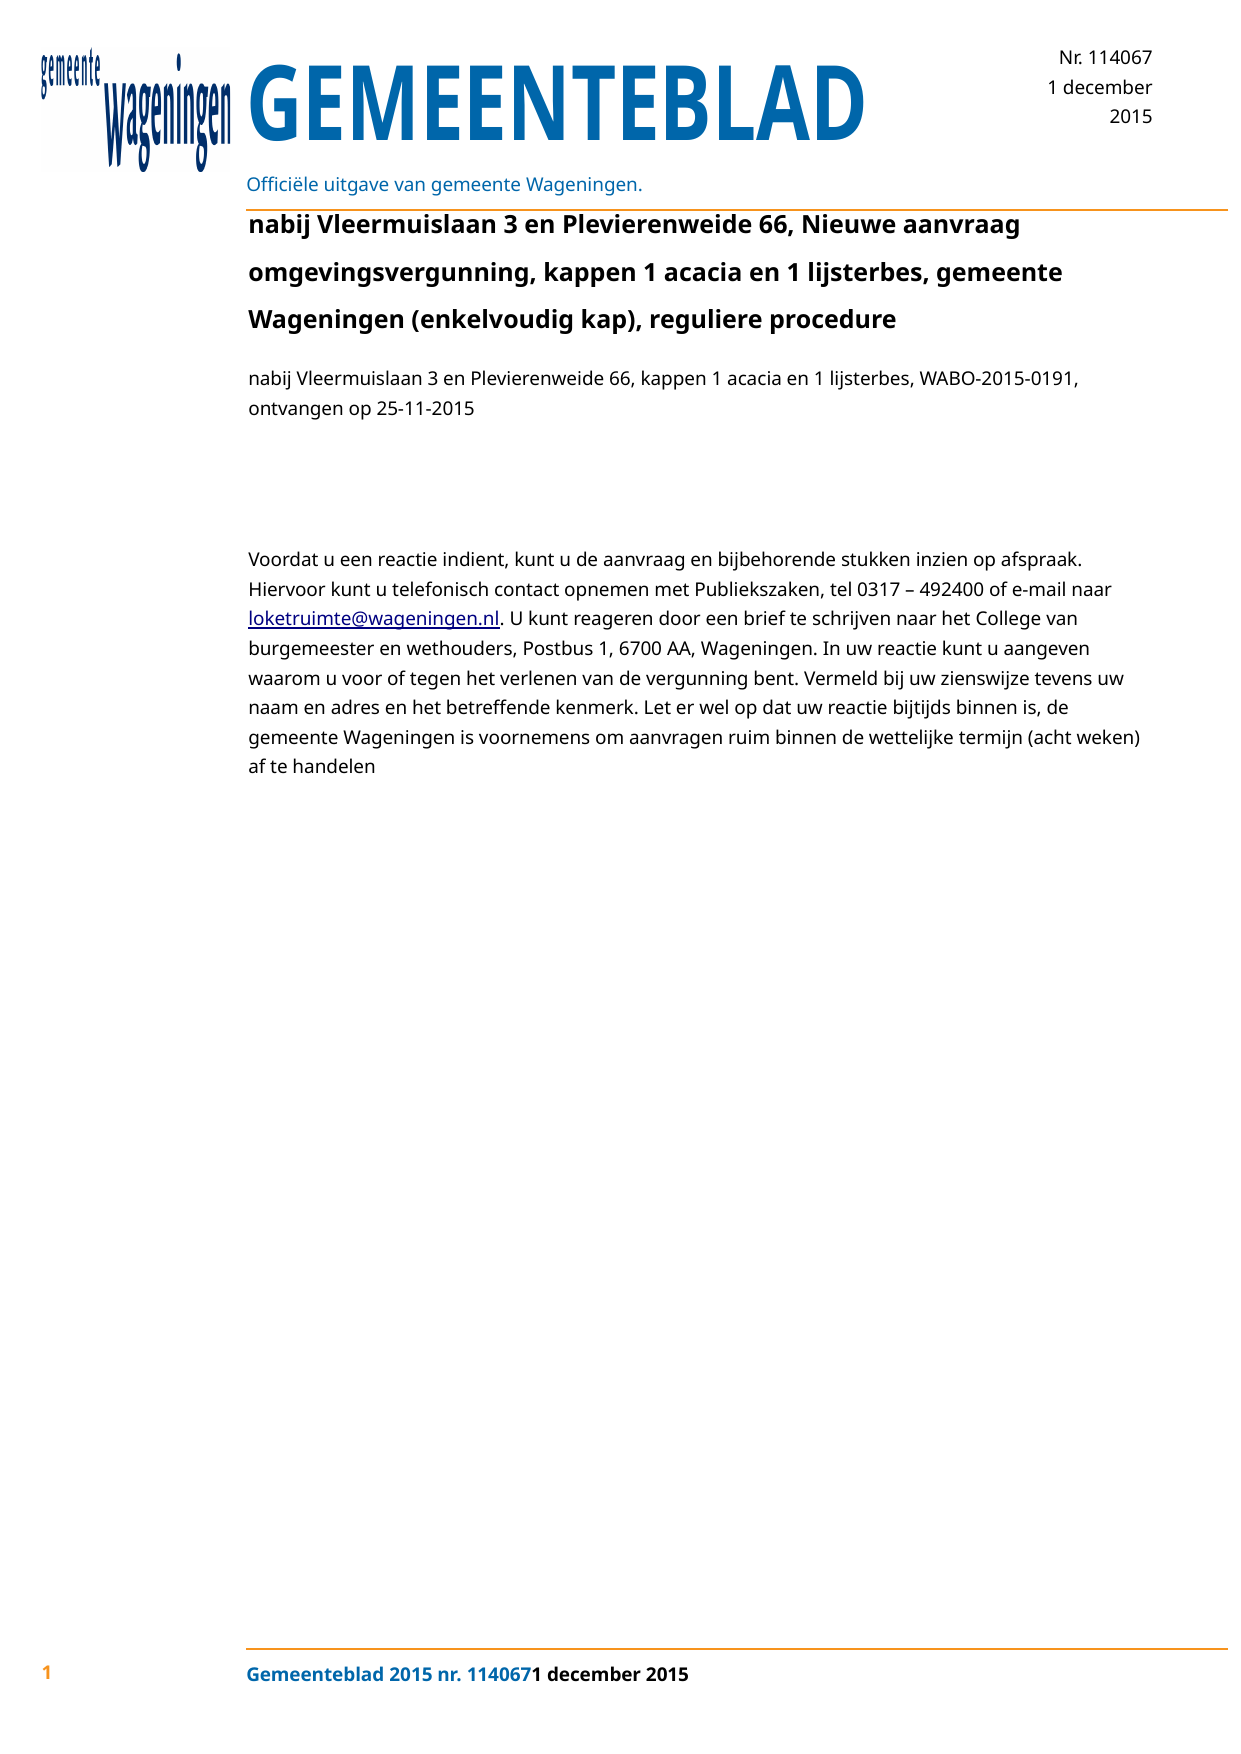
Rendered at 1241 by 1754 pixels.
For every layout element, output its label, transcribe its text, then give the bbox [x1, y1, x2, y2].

text nabij Vleermuislaan 3 en Plevierenweide 66, Nieuwe aanvraag omgevingsvergunning, kappen 1 acacia en 1 lijsterbes, gemeente Wageningen (enkelvoudig kap), reguliere procedure [248, 211, 1152, 336]
text Voordat u een reactie indient, kunt u de aanvraag en bijbehorende stukken inzien op afspraak. Hiervoor kunt u telefonisch contact opnemen met Publiekszaken, tel 0317 – 492400 of e-mail naar loketruimte@wageningen.nl. U kunt reageren door een brief te schrijven naar het College van burgemeester en wethouders, Postbus 1, 6700 AA, Wageningen. In uw reactie kunt u aangeven waarom u voor of tegen het verlenen van de vergunning bent. Vermeld bij uw zienswijze tevens uw naam en adres en het betreffende kenmerk. Let er wel op dat uw reactie bijtijds binnen is, de gemeente Wageningen is voornemens om aanvragen ruim binnen de wettelijke termijn (acht weken) af te handelen [248, 546, 1152, 779]
picture [41, 47, 231, 172]
text nabij Vleermuislaan 3 en Plevierenweide 66, kappen 1 acacia en 1 lijsterbes, WABO-2015-0191, ontvangen op 25-11-2015 [248, 366, 1152, 421]
